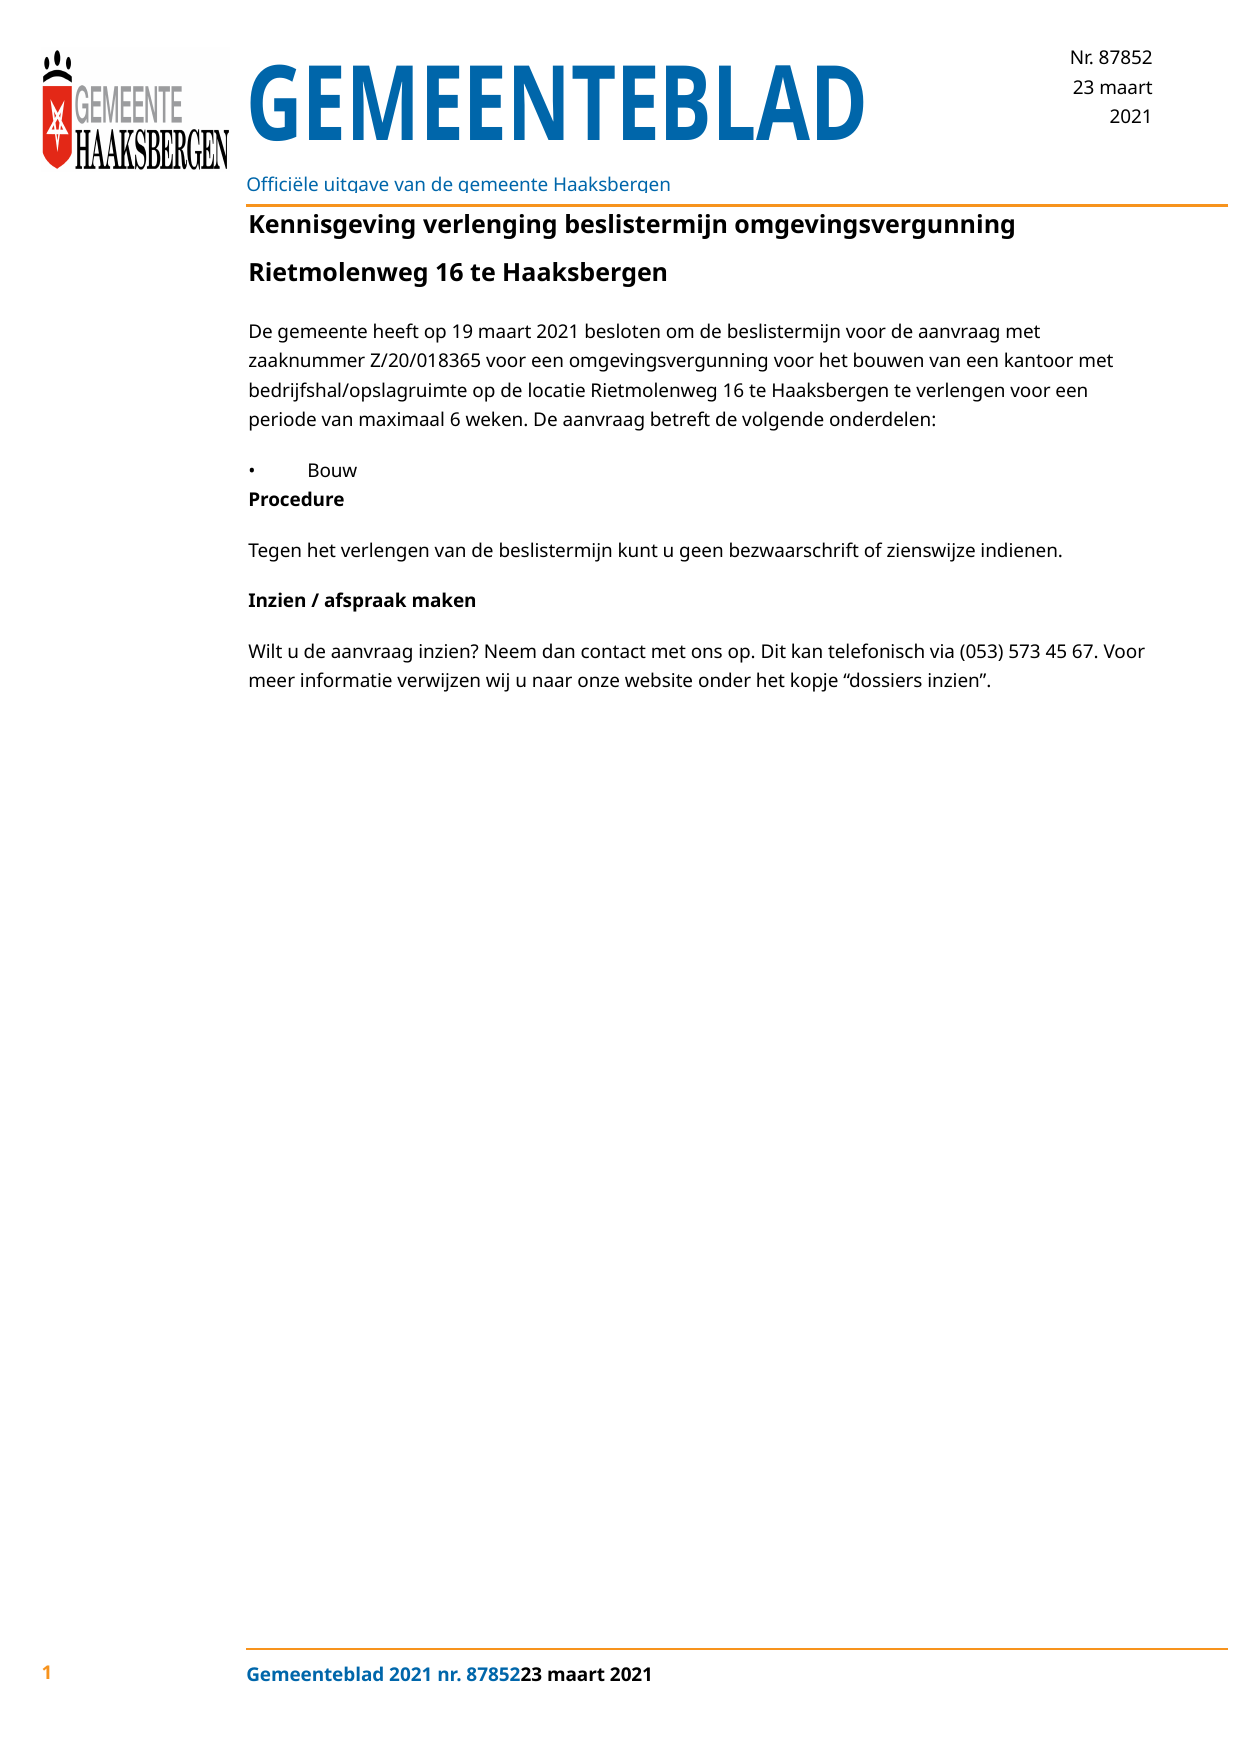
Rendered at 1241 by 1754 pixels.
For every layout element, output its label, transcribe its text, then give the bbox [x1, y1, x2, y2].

text Tegen het verlengen van de beslistermijn kunt u geen bezwaarschrift of zienswijze indienen. [248, 537, 1152, 563]
picture [41, 47, 231, 172]
text De gemeente heeft op 19 maart 2021 besloten om de beslistermijn voor de aanvraag met zaaknummer Z/20/018365 voor een omgevingsvergunning voor het bouwen van een kantoor met bedrijfshal/opslagruimte op de locatie Rietmolenweg 16 te Haaksbergen te verlengen voor een periode van maximaal 6 weken. De aanvraag betreft de volgende onderdelen: [248, 318, 1152, 432]
text Inzien / afspraak maken [248, 587, 1152, 613]
text Procedure [248, 487, 1152, 512]
text Kennisgeving verlenging beslistermijn omgevingsvergunning Rietmolenweg 16 te Haaksbergen [248, 207, 1152, 288]
list Bouw [248, 457, 1152, 483]
text Wilt u de aanvraag inzien? Neem dan contact met ons op. Dit kan telefonisch via (053) 573 45 67. Voor meer informatie verwijzen wij u naar onze website onder het kopje “dossiers inzien”. [248, 638, 1152, 693]
